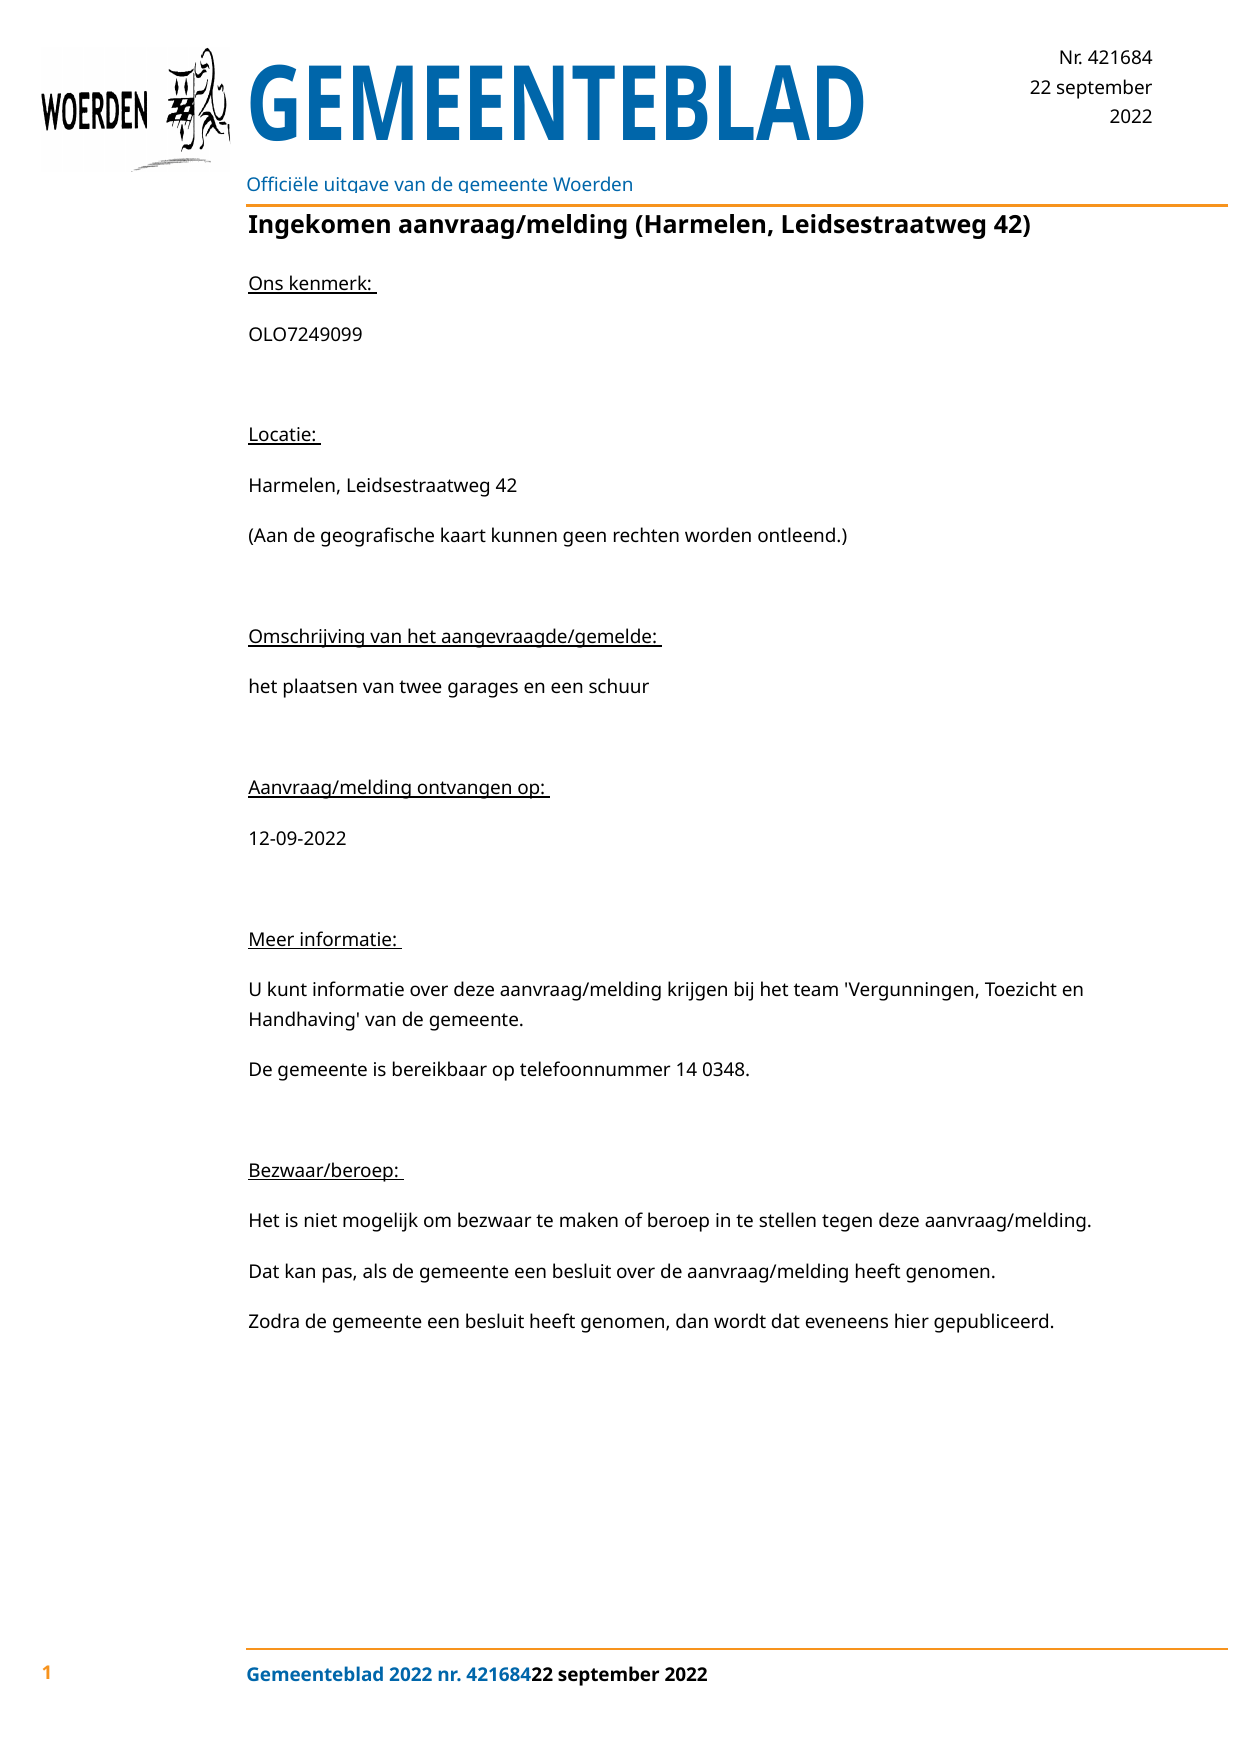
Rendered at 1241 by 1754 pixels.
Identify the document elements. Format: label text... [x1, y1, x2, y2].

text Omschrijving van het aangevraagde/gemelde: [248, 623, 1152, 649]
text Meer informatie: [248, 926, 1152, 951]
text U kunt informatie over deze aanvraag/melding krijgen bij het team 'Vergunningen, Toezicht en Handhaving' van de gemeente. [248, 976, 1152, 1031]
text het plaatsen van twee garages en een schuur [248, 674, 1152, 699]
text (Aan de geografische kaart kunnen geen rechten worden ontleend.) [248, 522, 1152, 548]
text Ingekomen aanvraag/melding (Harmelen, Leidsestraatweg 42) [248, 207, 1152, 241]
text Ons kenmerk: [248, 270, 1152, 296]
text OLO7249099 [248, 321, 1152, 346]
text Dat kan pas, als de gemeente een besluit over de aanvraag/melding heeft genomen. [248, 1258, 1152, 1283]
text 12-09-2022 [248, 825, 1152, 851]
picture [41, 47, 231, 172]
text Het is niet mogelijk om bezwaar te maken of beroep in te stellen tegen deze aanvraag/melding. [248, 1207, 1152, 1233]
text Harmelen, Leidsestraatweg 42 [248, 472, 1152, 498]
text Zodra de gemeente een besluit heeft genomen, dan wordt dat eveneens hier gepubliceerd. [248, 1308, 1152, 1334]
text De gemeente is bereikbaar op telefoonnummer 14 0348. [248, 1056, 1152, 1082]
text Locatie: [248, 422, 1152, 447]
text Bezwaar/beroep: [248, 1157, 1152, 1183]
text Aanvraag/melding ontvangen op: [248, 774, 1152, 800]
